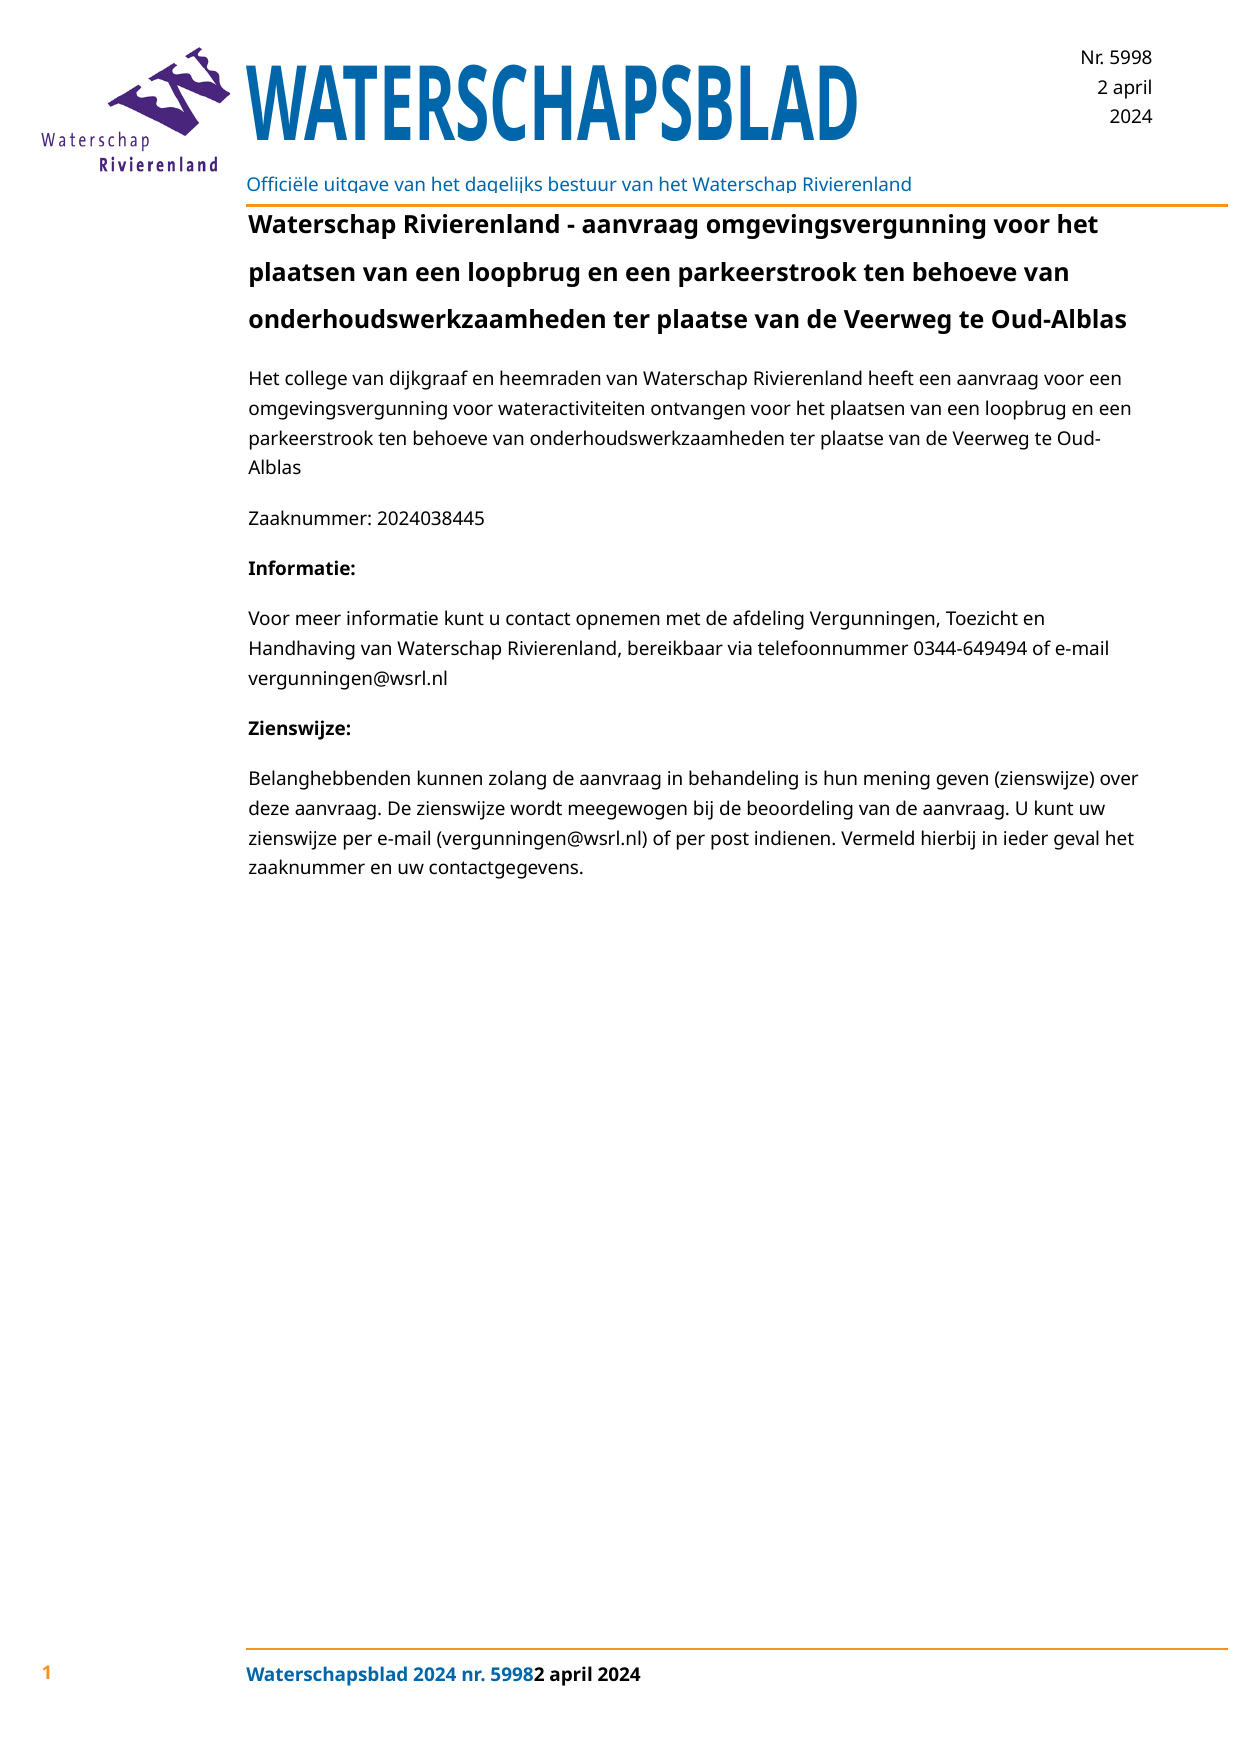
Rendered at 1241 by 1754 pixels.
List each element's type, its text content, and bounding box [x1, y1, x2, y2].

picture [41, 47, 231, 172]
text Het college van dijkgraaf en heemraden van Waterschap Rivierenland heeft een aanvraag voor een omgevingsvergunning voor wateractiviteiten ontvangen voor het plaatsen van een loopbrug en een parkeerstrook ten behoeve van onderhoudswerkzaamheden ter plaatse van de Veerweg te Oud-Alblas [248, 366, 1152, 480]
text Waterschap Rivierenland - aanvraag omgevingsvergunning voor het plaatsen van een loopbrug en een parkeerstrook ten behoeve van onderhoudswerkzaamheden ter plaatse van de Veerweg te Oud-Alblas [248, 207, 1152, 336]
text Voor meer informatie kunt u contact opnemen met de afdeling Vergunningen, Toezicht en Handhaving van Waterschap Rivierenland, bereikbaar via telefoonnummer 0344-649494 of e-mail vergunningen@wsrl.nl [248, 606, 1152, 690]
text Zaaknummer: 2024038445 [248, 505, 1152, 530]
text Informatie: [248, 555, 1152, 581]
text Zienswijze: [248, 715, 1152, 741]
text Belanghebbenden kunnen zolang de aanvraag in behandeling is hun mening geven (zienswijze) over deze aanvraag. De zienswijze wordt meegewogen bij de beoordeling van de aanvraag. U kunt uw zienswijze per e-mail (vergunningen@wsrl.nl) of per post indienen. Vermeld hierbij in ieder geval het zaaknummer en uw contactgegevens. [248, 766, 1152, 880]
